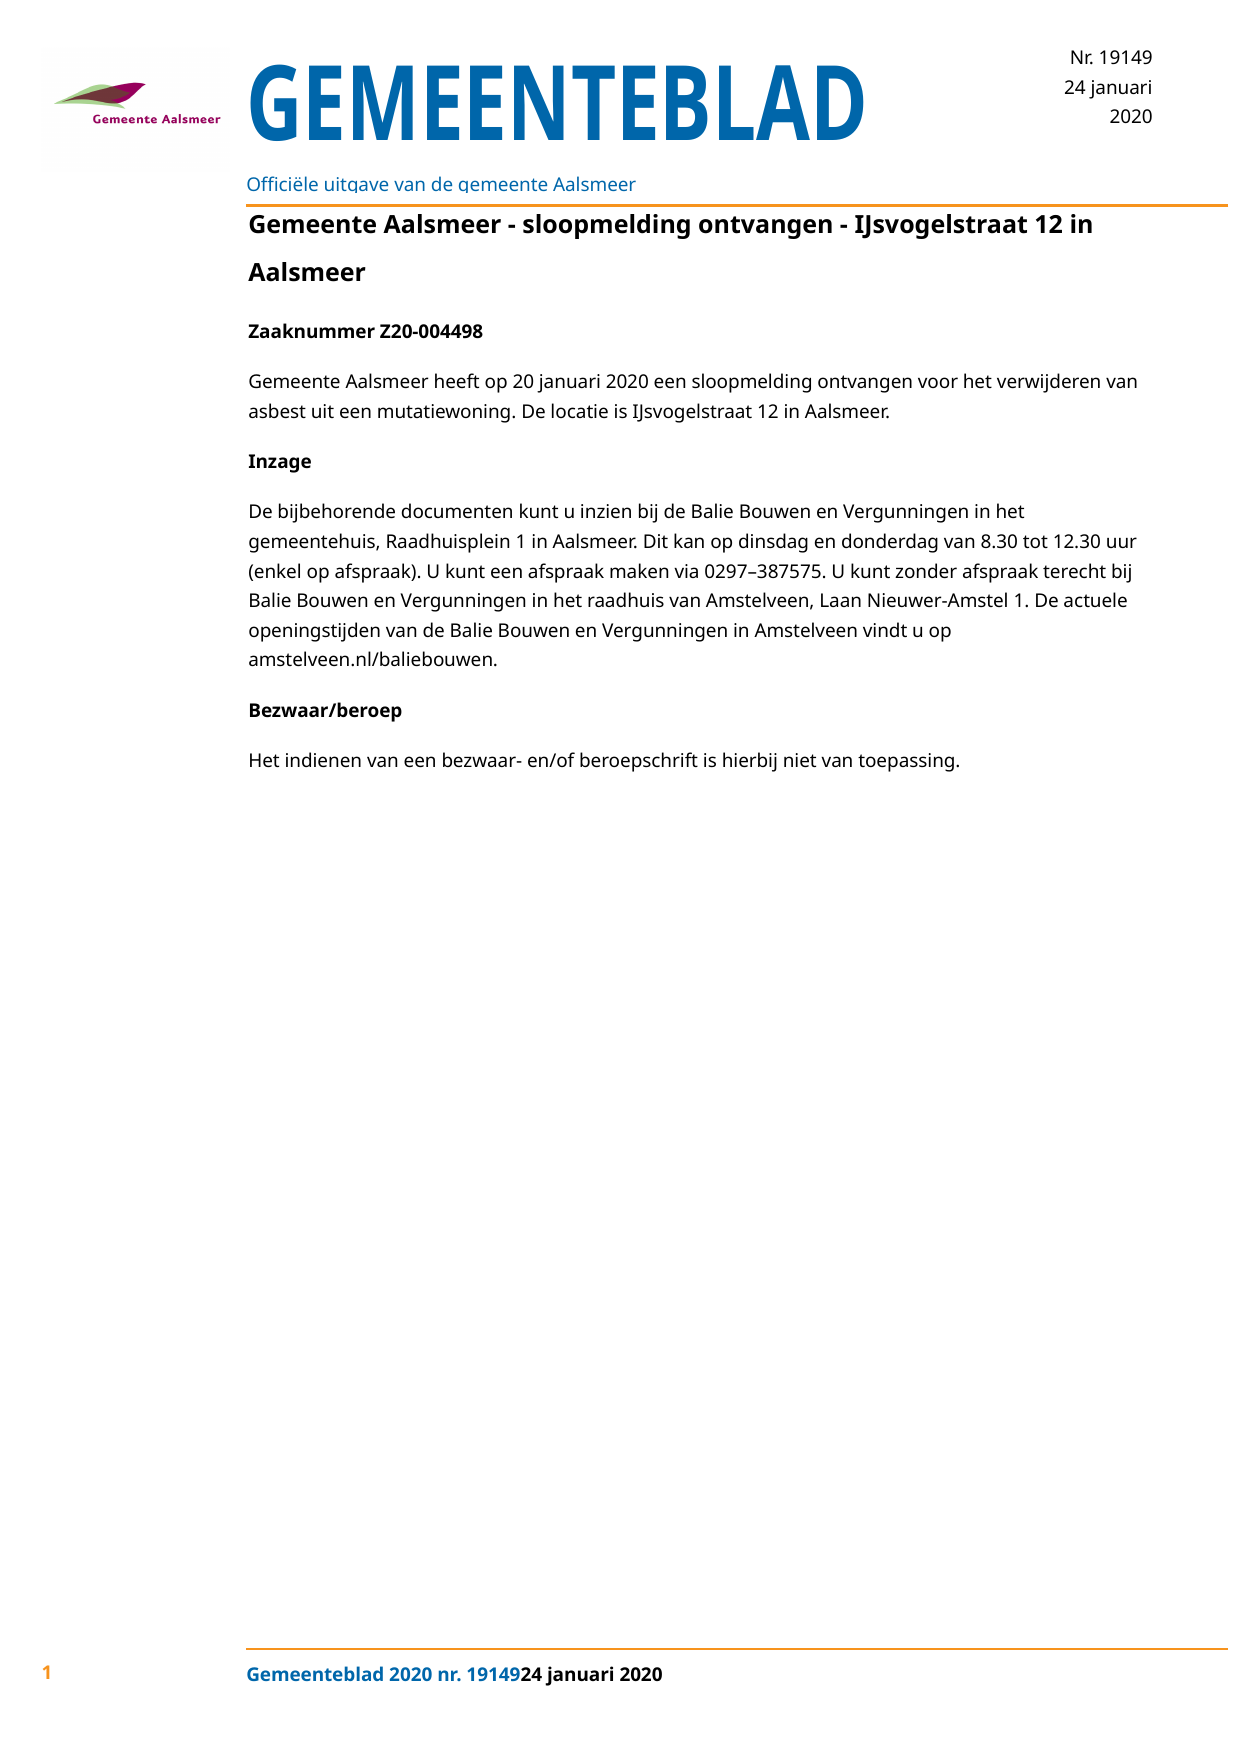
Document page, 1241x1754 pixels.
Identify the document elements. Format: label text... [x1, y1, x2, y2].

text Gemeente Aalsmeer - sloopmelding ontvangen - IJsvogelstraat 12 in Aalsmeer [248, 207, 1152, 288]
text Gemeente Aalsmeer heeft op 20 januari 2020 een sloopmelding ontvangen voor het verwijderen van asbest uit een mutatiewoning. De locatie is IJsvogelstraat 12 in Aalsmeer. [248, 368, 1152, 424]
text Zaaknummer Z20-004498 [248, 318, 1152, 344]
text Het indienen van een bezwaar- en/of beroepschrift is hierbij niet van toepassing. [248, 747, 1152, 773]
text De bijbehorende documenten kunt u inzien bij de Balie Bouwen en Vergunningen in het gemeentehuis, Raadhuisplein 1 in Aalsmeer. Dit kan op dinsdag en donderdag van 8.30 tot 12.30 uur (enkel op afspraak). U kunt een afspraak maken via 0297–387575. U kunt zonder afspraak terecht bij Balie Bouwen en Vergunningen in het raadhuis van Amstelveen, Laan Nieuwer-Amstel 1. De actuele openingstijden van de Balie Bouwen en Vergunningen in Amstelveen vindt u op amstelveen.nl/baliebouwen. [248, 499, 1152, 672]
picture [41, 47, 231, 172]
text Bezwaar/beroep [248, 697, 1152, 723]
text Inzage [248, 448, 1152, 474]
